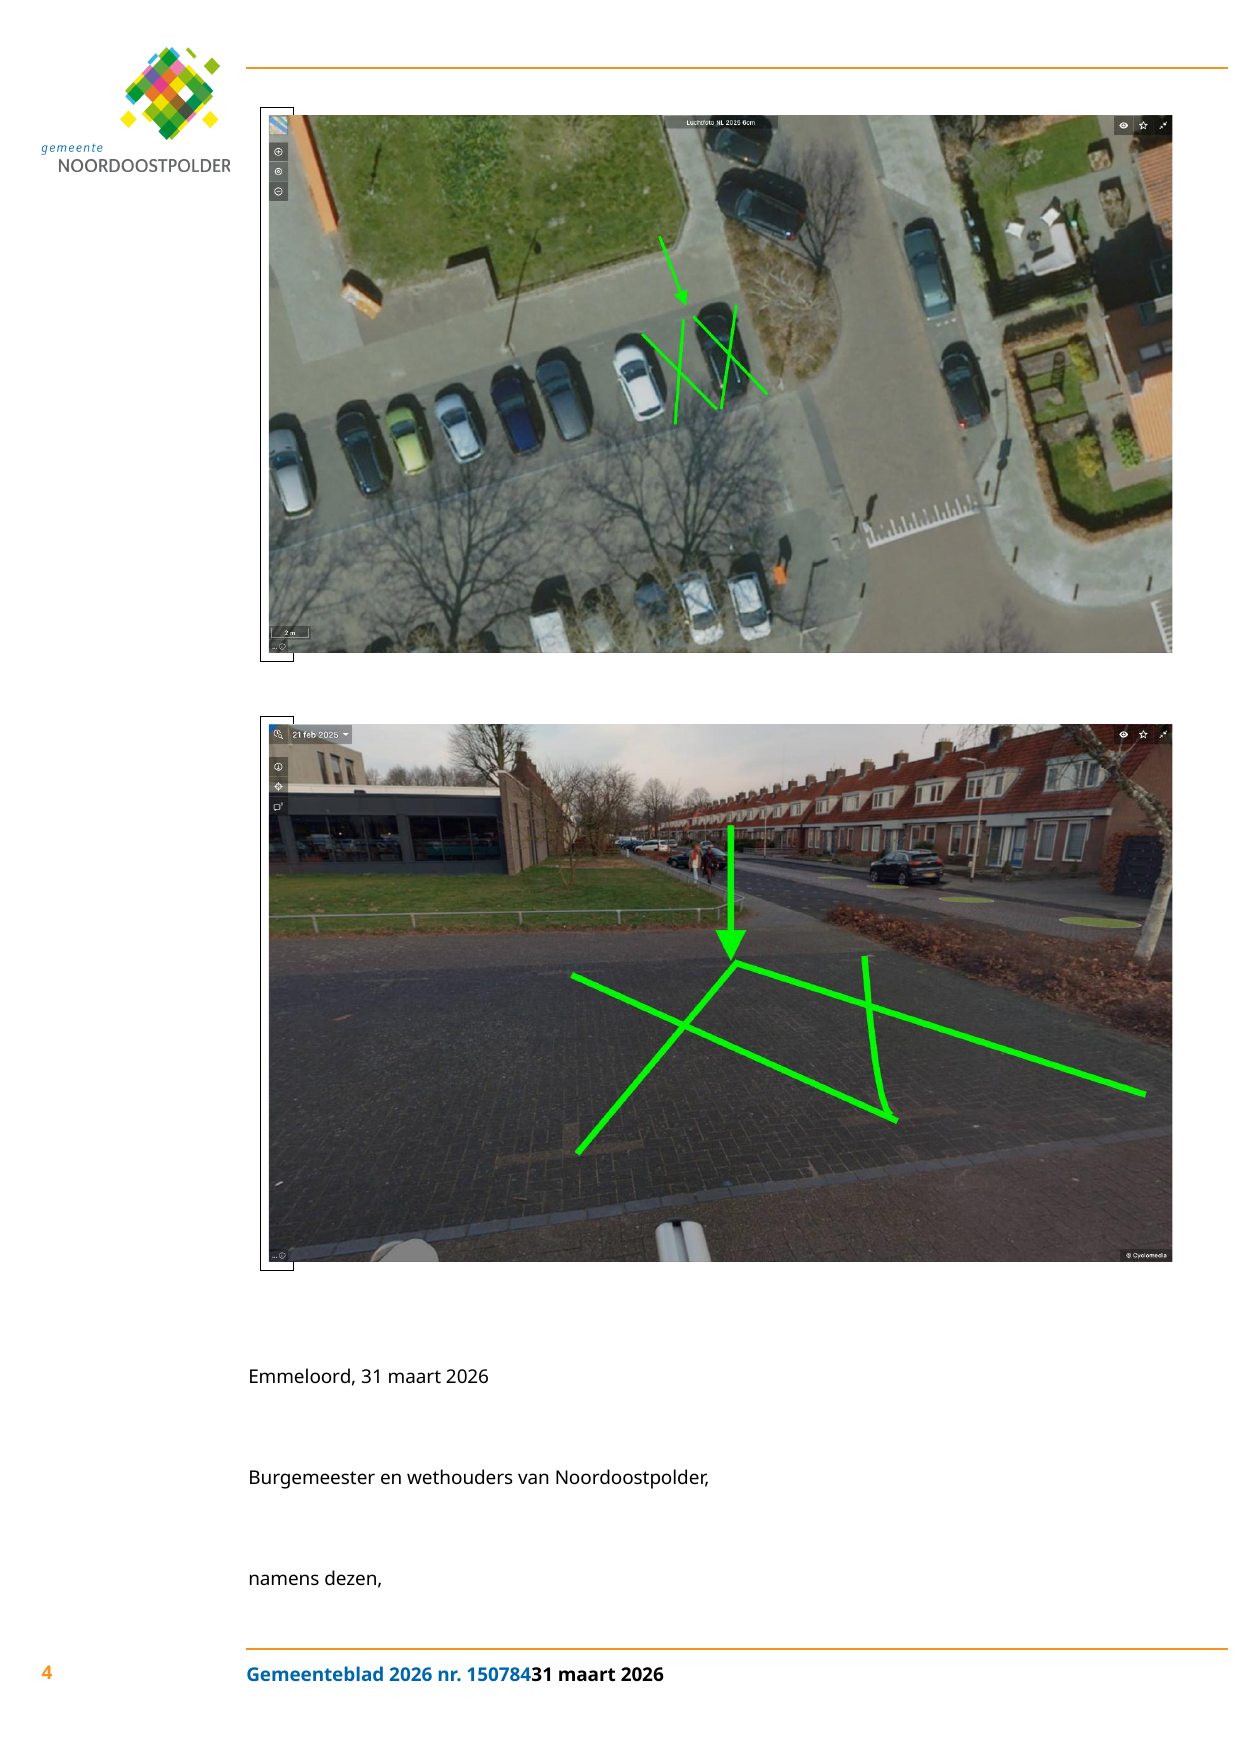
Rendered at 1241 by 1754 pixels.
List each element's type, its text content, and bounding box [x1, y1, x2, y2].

picture [41, 47, 231, 172]
text namens dezen, [248, 1565, 1152, 1591]
picture [268, 724, 1173, 1262]
text Burgemeester en wethouders van Noordoostpolder, [248, 1464, 1152, 1490]
text Emmeloord, 31 maart 2026 [248, 1363, 1152, 1389]
picture [268, 115, 1173, 653]
